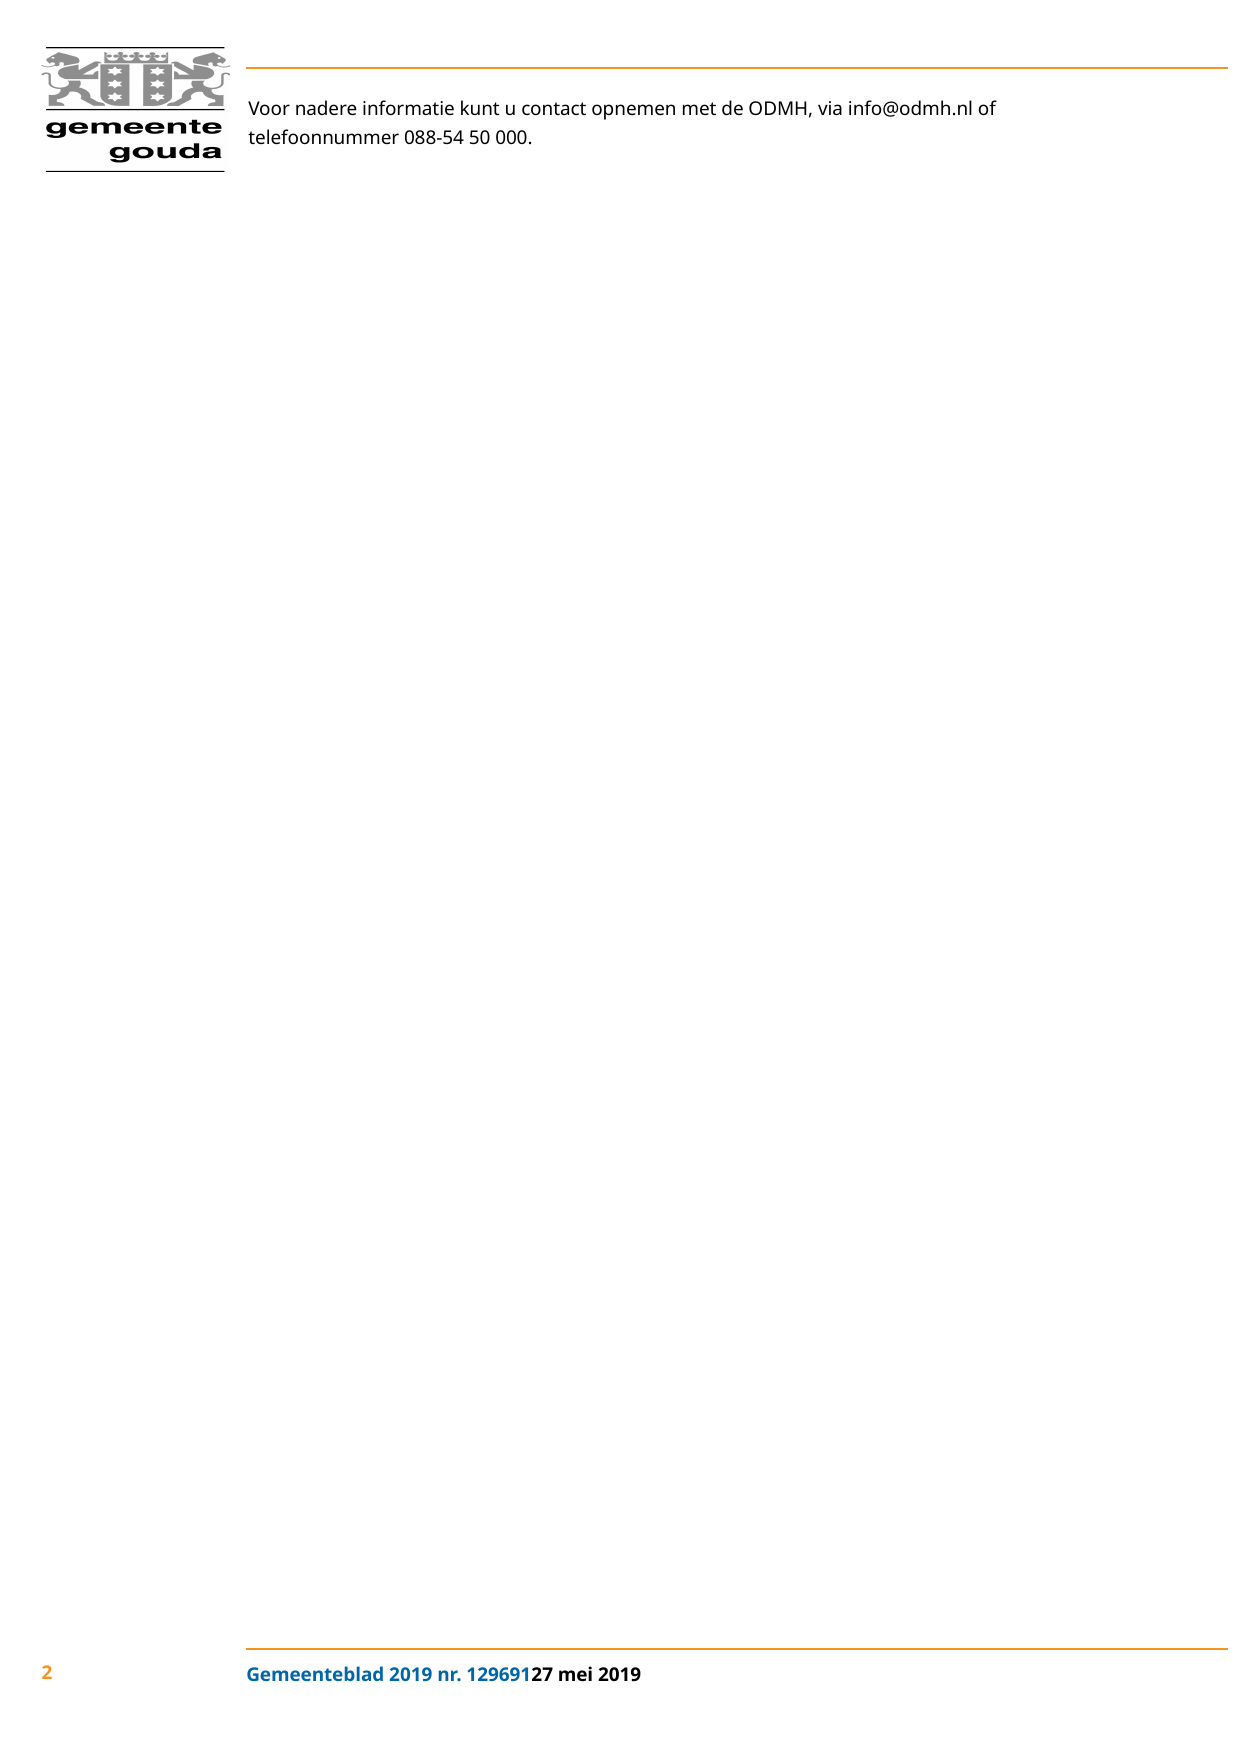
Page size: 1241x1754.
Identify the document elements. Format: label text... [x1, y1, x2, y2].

picture [41, 47, 231, 172]
text Voor nadere informatie kunt u contact opnemen met de ODMH, via info@odmh.nl of telefoonnummer 088-54 50 000. [248, 95, 1152, 150]
